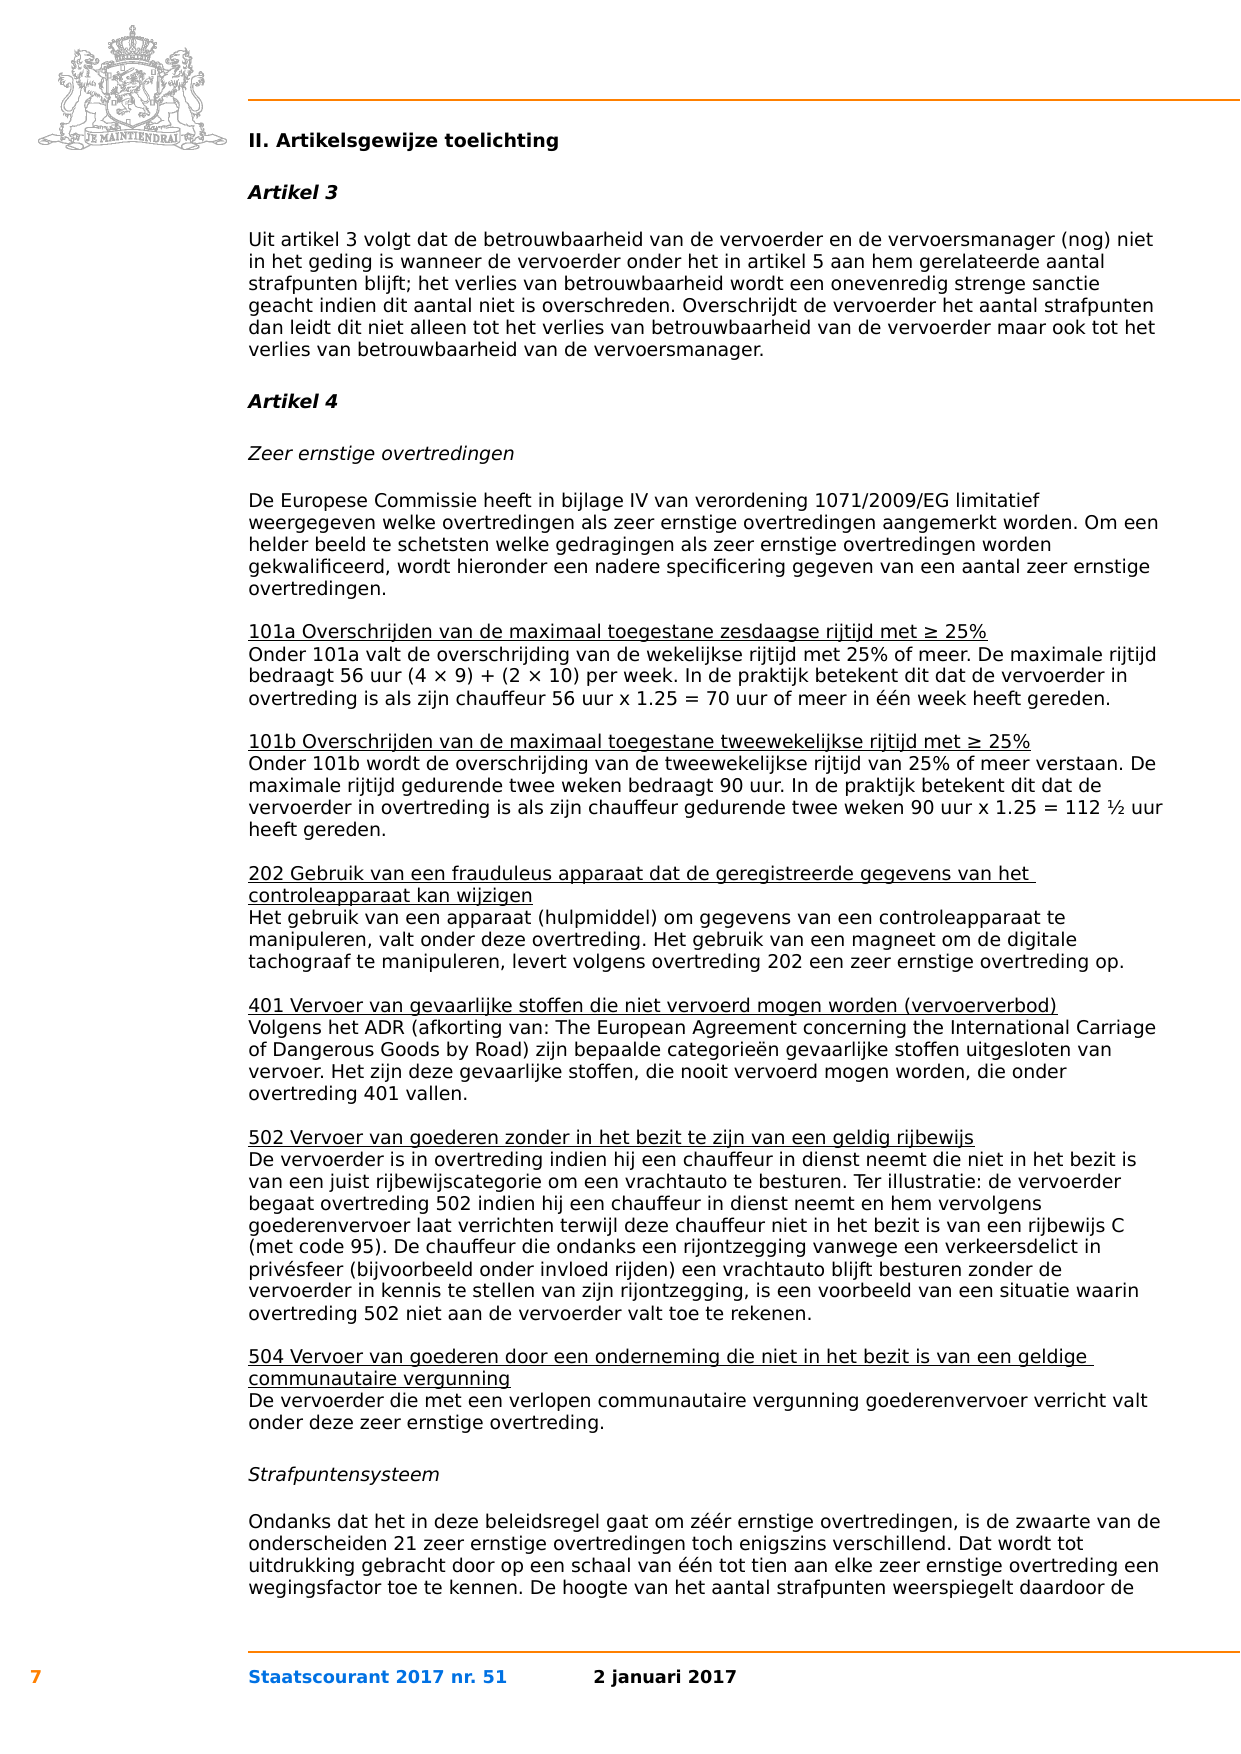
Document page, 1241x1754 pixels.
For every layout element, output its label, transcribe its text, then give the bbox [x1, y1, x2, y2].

text 101b Overschrijden van de maximaal toegestane tweewekelijkse rijtijd met ≥ 25% [248, 731, 1163, 753]
text Onder 101a valt de overschrijding van de wekelijkse rijtijd met 25% of meer. De maximale rijtijd bedraagt 56 uur (4 × 9) + (2 × 10) per week. In de praktijk betekent dit dat de vervoerder in overtreding is als zijn chauffeur 56 uur x 1.25 = 70 uur of meer in één week heeft gereden. [248, 643, 1163, 709]
text Onder 101b wordt de overschrijding van de tweewekelijkse rijtijd van 25% of meer verstaan. De maximale rijtijd gedurende twee weken bedraagt 90 uur. In de praktijk betekent dit dat de vervoerder in overtreding is als zijn chauffeur gedurende twee weken 90 uur x 1.25 = 112 ½ uur heeft gereden. [248, 753, 1163, 841]
text De vervoerder is in overtreding indien hij een chauffeur in dienst neemt die niet in het bezit is van een juist rijbewijscategorie om een vrachtauto te besturen. Ter illustratie: de vervoerder begaat overtreding 502 indien hij een chauffeur in dienst neemt en hem vervolgens goederenvervoer laat verrichten terwijl deze chauffeur niet in het bezit is van een rijbewijs C (met code 95). De chauffeur die ondanks een rijontzegging vanwege een verkeersdelict in privésfeer (bijvoorbeeld onder invloed rijden) een vrachtauto blijft besturen zonder de vervoerder in kennis te stellen van zijn rijontzegging, is een voorbeeld van een situatie waarin overtreding 502 niet aan de vervoerder valt toe te rekenen. [248, 1148, 1163, 1324]
subtitle Zeer ernstige overtredingen [248, 443, 1163, 465]
subtitle Artikel 3 [248, 182, 1163, 204]
text 401 Vervoer van gevaarlijke stoffen die niet vervoerd mogen worden (vervoerverbod) [248, 995, 1163, 1017]
picture [38, 25, 227, 150]
text Ondanks dat het in deze beleidsregel gaat om zéér ernstige overtredingen, is de zwaarte van de onderscheiden 21 zeer ernstige overtredingen toch enigszins verschillend. Dat wordt tot uitdrukking gebracht door op een schaal van één tot tien aan elke zeer ernstige overtreding een wegingsfactor toe te kennen. De hoogte van het aantal strafpunten weerspiegelt daardoor de [248, 1511, 1163, 1599]
text 101a Overschrijden van de maximaal toegestane zesdaagse rijtijd met ≥ 25% [248, 621, 1163, 643]
text 202 Gebruik van een frauduleus apparaat dat de geregistreerde gegevens van het controleapparaat kan wijzigen [248, 863, 1163, 907]
text 502 Vervoer van goederen zonder in het bezit te zijn van een geldig rijbewijs [248, 1127, 1163, 1148]
text Het gebruik van een apparaat (hulpmiddel) om gegevens van een controleapparaat te manipuleren, valt onder deze overtreding. Het gebruik van een magneet om de digitale tachograaf te manipuleren, levert volgens overtreding 202 een zeer ernstige overtreding op. [248, 907, 1163, 973]
subtitle II. Artikelsgewijze toelichting [248, 130, 1163, 152]
subtitle Artikel 4 [248, 391, 1163, 413]
text De Europese Commissie heeft in bijlage IV van verordening 1071/2009/EG limitatief weergegeven welke overtredingen als zeer ernstige overtredingen aangemerkt worden. Om een helder beeld te schetsten welke gedragingen als zeer ernstige overtredingen worden gekwalificeerd, wordt hieronder een nadere specificering gegeven van een aantal zeer ernstige overtredingen. [248, 490, 1163, 599]
text Uit artikel 3 volgt dat de betrouwbaarheid van de vervoerder en de vervoersmanager (nog) niet in het geding is wanneer de vervoerder onder het in artikel 5 aan hem gerelateerde aantal strafpunten blijft; het verlies van betrouwbaarheid wordt een onevenredig strenge sanctie geacht indien dit aantal niet is overschreden. Overschrijdt de vervoerder het aantal strafpunten dan leidt dit niet alleen tot het verlies van betrouwbaarheid van de vervoerder maar ook tot het verlies van betrouwbaarheid van de vervoersmanager. [248, 229, 1163, 361]
subtitle Strafpuntensysteem [248, 1464, 1163, 1486]
text Volgens het ADR (afkorting van: The European Agreement concerning the International Carriage of Dangerous Goods by Road) zijn bepaalde categorieën gevaarlijke stoffen uitgesloten van vervoer. Het zijn deze gevaarlijke stoffen, die nooit vervoerd mogen worden, die onder overtreding 401 vallen. [248, 1017, 1163, 1105]
text De vervoerder die met een verlopen communautaire vergunning goederenvervoer verricht valt onder deze zeer ernstige overtreding. [248, 1390, 1163, 1434]
text 504 Vervoer van goederen door een onderneming die niet in het bezit is van een geldige communautaire vergunning [248, 1346, 1163, 1390]
